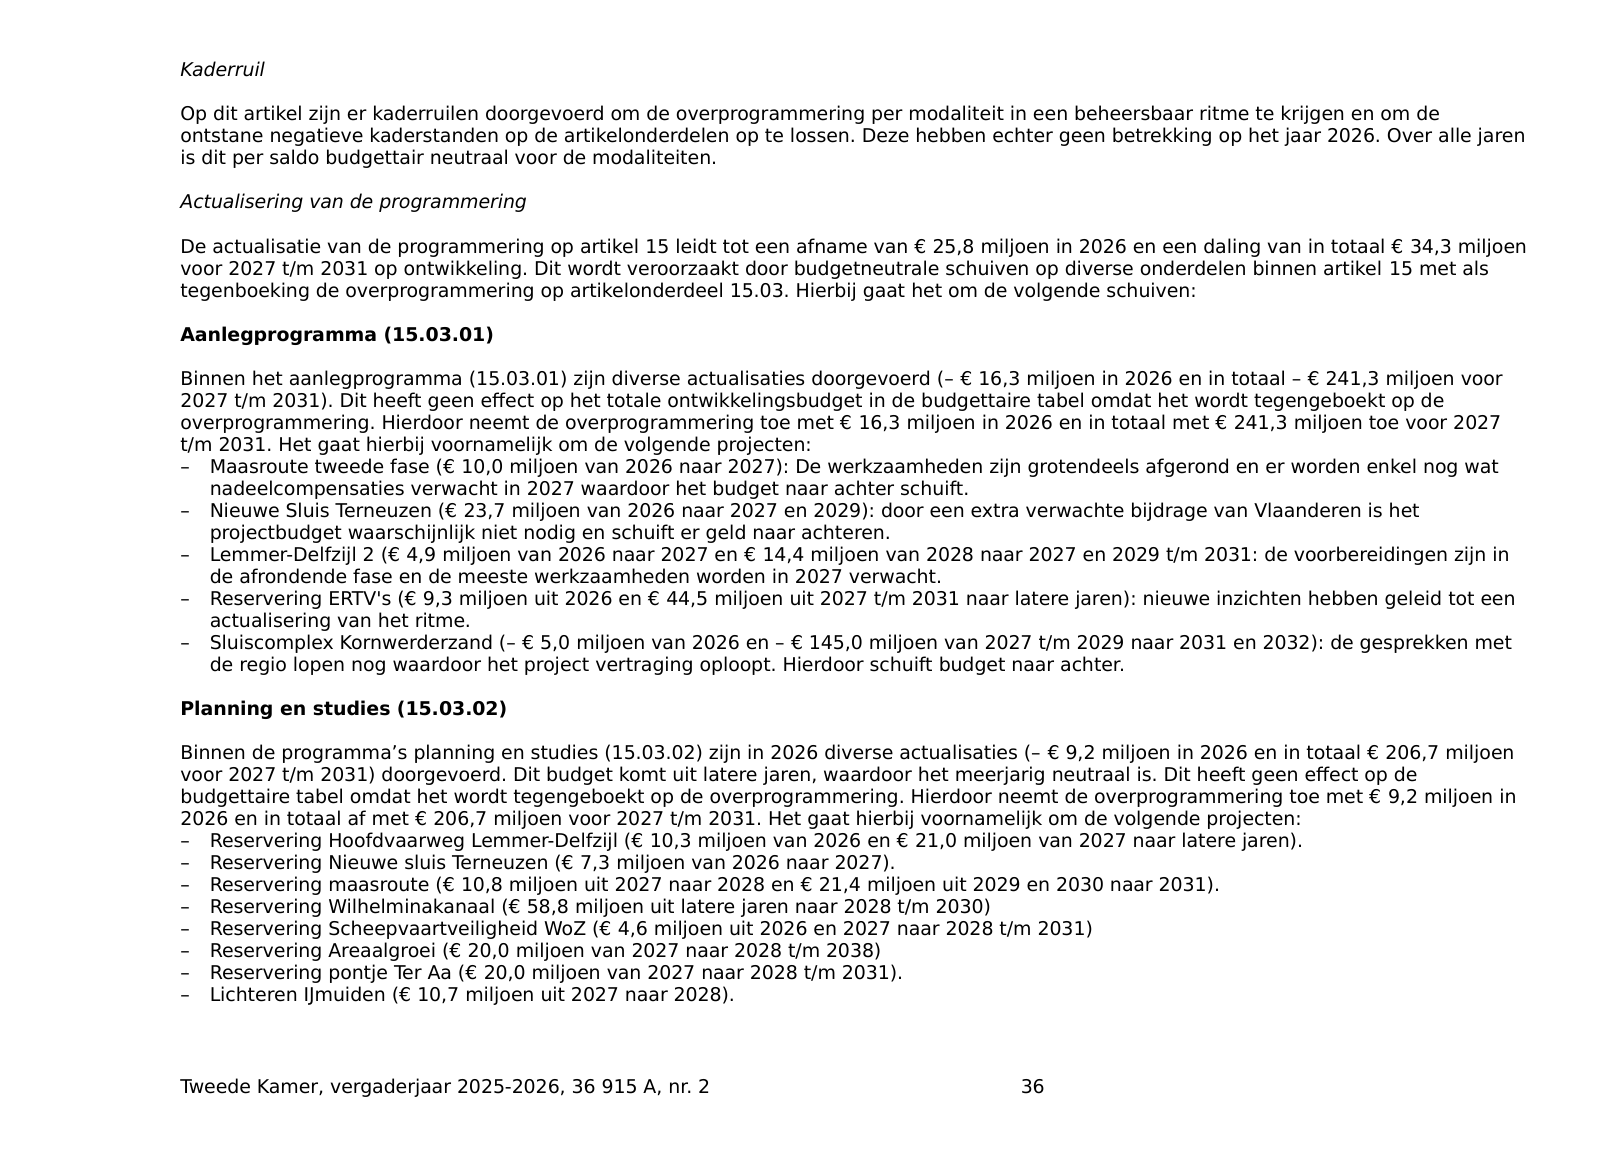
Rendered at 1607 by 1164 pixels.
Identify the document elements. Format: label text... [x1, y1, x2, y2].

text Op dit artikel zijn er kaderruilen doorgevoerd om de overprogrammering per modaliteit in een beheersbaar ritme te krijgen en om de ontstane negatieve kaderstanden op de artikelonderdelen op te lossen. Deze hebben echter geen betrekking op het jaar 2026. Over alle jaren is dit per saldo budgettair neutraal voor de modaliteiten. [180, 103, 1529, 169]
text – Nieuwe Sluis Terneuzen (€ 23,7 miljoen van 2026 naar 2027 en 2029): door een extra verwachte bijdrage van Vlaanderen is het projectbudget waarschijnlijk niet nodig en schuift er geld naar achteren. [180, 500, 1529, 544]
text De actualisatie van de programmering op artikel 15 leidt tot een afname van € 25,8 miljoen in 2026 en een daling van in totaal € 34,3 miljoen voor 2027 t/m 2031 op ontwikkeling. Dit wordt veroorzaakt door budgetneutrale schuiven op diverse onderdelen binnen artikel 15 met als tegenboeking de overprogrammering op artikelonderdeel 15.03. Hierbij gaat het om de volgende schuiven: [180, 236, 1529, 301]
subtitle Kaderruil [180, 59, 1529, 81]
text – Sluiscomplex Kornwerderzand (– € 5,0 miljoen van 2026 en – € 145,0 miljoen van 2027 t/m 2029 naar 2031 en 2032): de gesprekken met de regio lopen nog waardoor het project vertraging oploopt. Hierdoor schuift budget naar achter. [180, 632, 1529, 676]
text – Reservering Areaalgroei (€ 20,0 miljoen van 2027 naar 2028 t/m 2038) [180, 940, 1529, 962]
text – Maasroute tweede fase (€ 10,0 miljoen van 2026 naar 2027): De werkzaamheden zijn grotendeels afgerond en er worden enkel nog wat nadeelcompensaties verwacht in 2027 waardoor het budget naar achter schuift. [180, 456, 1529, 500]
text – Reservering Scheepvaartveiligheid WoZ (€ 4,6 miljoen uit 2026 en 2027 naar 2028 t/m 2031) [180, 918, 1529, 940]
text – Reservering Nieuwe sluis Terneuzen (€ 7,3 miljoen van 2026 naar 2027). [180, 852, 1529, 874]
subtitle Aanlegprogramma (15.03.01) [180, 324, 1529, 346]
text Binnen het aanlegprogramma (15.03.01) zijn diverse actualisaties doorgevoerd (– € 16,3 miljoen in 2026 en in totaal – € 241,3 miljoen voor 2027 t/m 2031). Dit heeft geen effect op het totale ontwikkelingsbudget in de budgettaire tabel omdat het wordt tegengeboekt op de overprogrammering. Hierdoor neemt de overprogrammering toe met € 16,3 miljoen in 2026 en in totaal met € 241,3 miljoen toe voor 2027 t/m 2031. Het gaat hierbij voornamelijk om de volgende projecten: [180, 368, 1529, 456]
text – Reservering Wilhelminakanaal (€ 58,8 miljoen uit latere jaren naar 2028 t/m 2030) [180, 896, 1529, 918]
text Binnen de programma’s planning en studies (15.03.02) zijn in 2026 diverse actualisaties (– € 9,2 miljoen in 2026 en in totaal € 206,7 miljoen voor 2027 t/m 2031) doorgevoerd. Dit budget komt uit latere jaren, waardoor het meerjarig neutraal is. Dit heeft geen effect op de budgettaire tabel omdat het wordt tegengeboekt op de overprogrammering. Hierdoor neemt de overprogrammering toe met € 9,2 miljoen in 2026 en in totaal af met € 206,7 miljoen voor 2027 t/m 2031. Het gaat hierbij voornamelijk om de volgende projecten: [180, 742, 1529, 830]
text – Reservering maasroute (€ 10,8 miljoen uit 2027 naar 2028 en € 21,4 miljoen uit 2029 en 2030 naar 2031). [180, 874, 1529, 896]
text – Lemmer-Delfzijl 2 (€ 4,9 miljoen van 2026 naar 2027 en € 14,4 miljoen van 2028 naar 2027 en 2029 t/m 2031: de voorbereidingen zijn in de afrondende fase en de meeste werkzaamheden worden in 2027 verwacht. [180, 544, 1529, 588]
subtitle Planning en studies (15.03.02) [180, 698, 1529, 720]
text – Lichteren IJmuiden (€ 10,7 miljoen uit 2027 naar 2028). [180, 984, 1529, 1006]
text – Reservering pontje Ter Aa (€ 20,0 miljoen van 2027 naar 2028 t/m 2031). [180, 962, 1529, 984]
subtitle Actualisering van de programmering [180, 191, 1529, 213]
text – Reservering ERTV's (€ 9,3 miljoen uit 2026 en € 44,5 miljoen uit 2027 t/m 2031 naar latere jaren): nieuwe inzichten hebben geleid tot een actualisering van het ritme. [180, 588, 1529, 632]
text – Reservering Hoofdvaarweg Lemmer-Delfzijl (€ 10,3 miljoen van 2026 en € 21,0 miljoen van 2027 naar latere jaren). [180, 830, 1529, 852]
